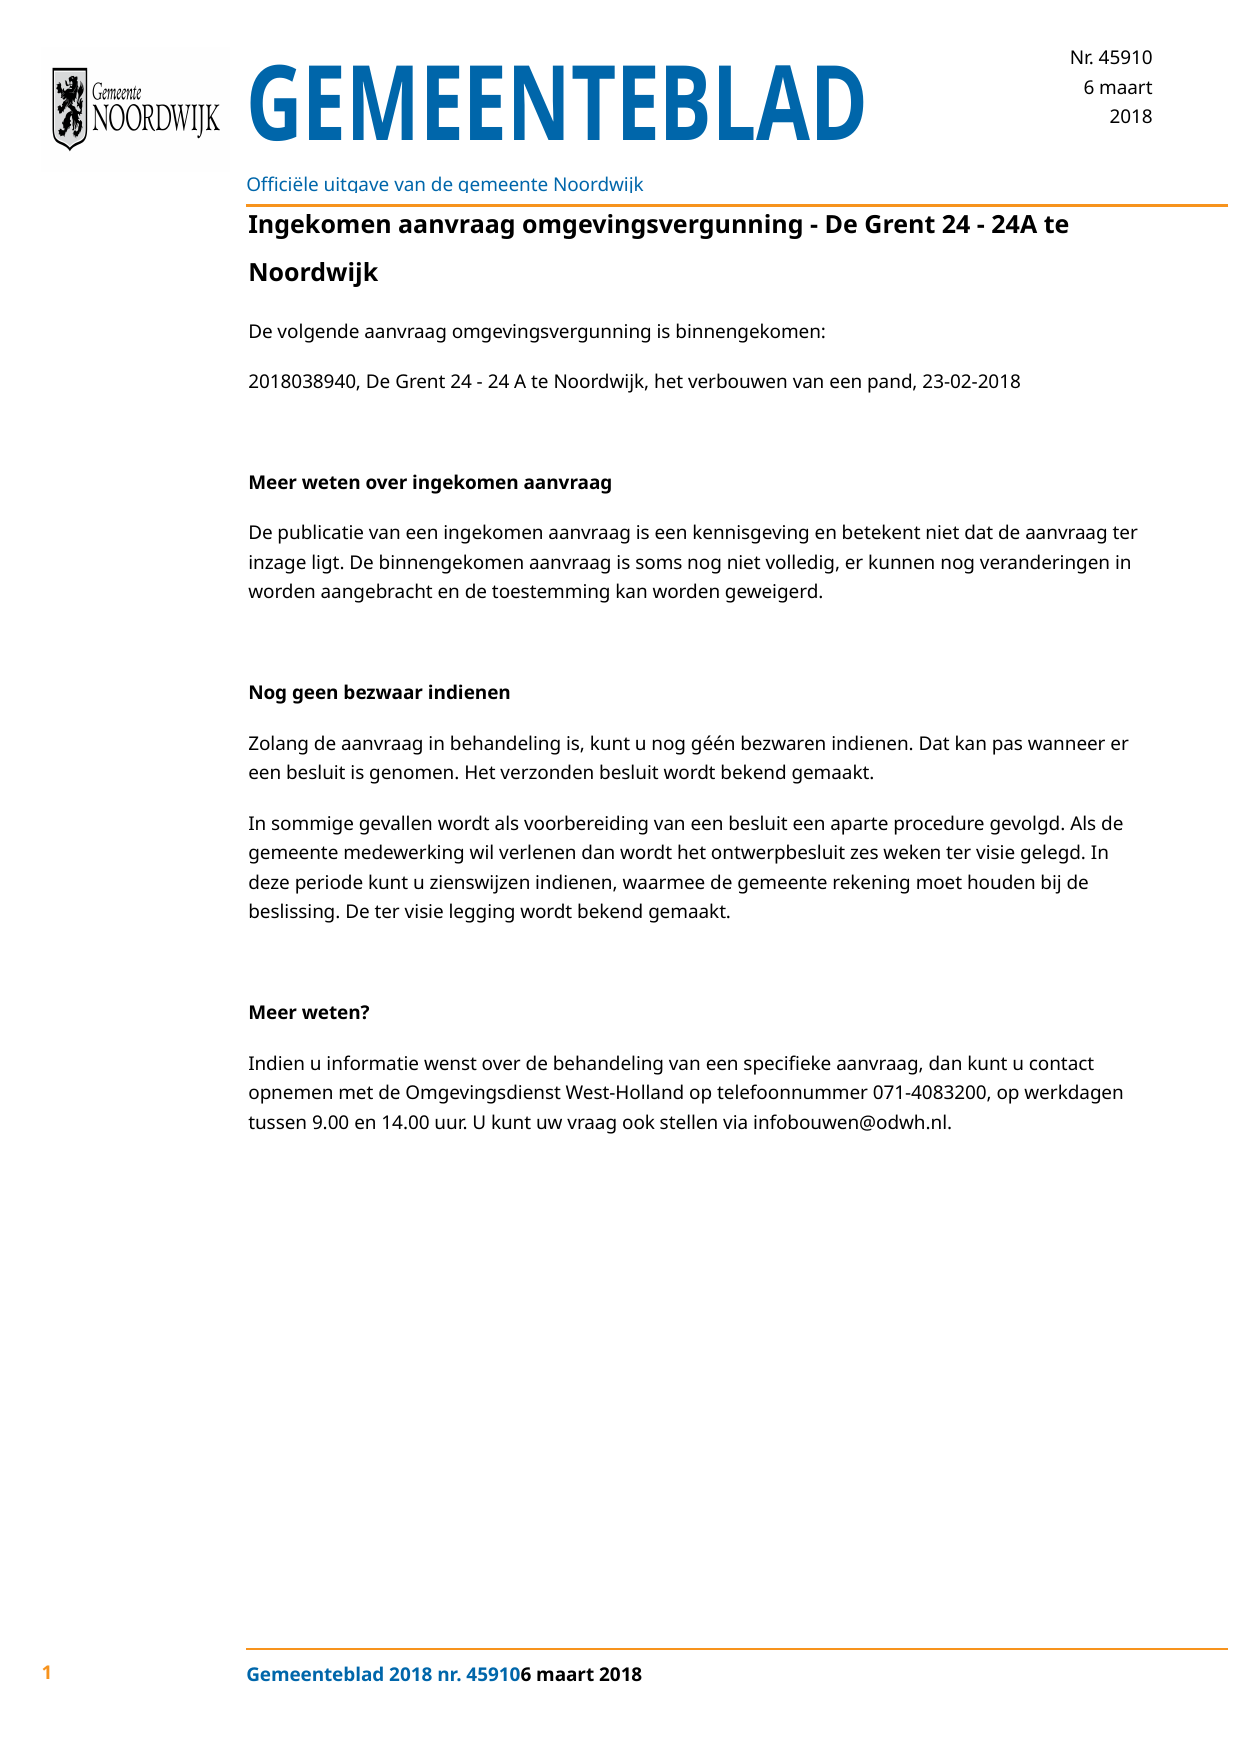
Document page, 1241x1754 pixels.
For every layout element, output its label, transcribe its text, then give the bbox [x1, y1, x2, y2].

text Nog geen bezwaar indienen [248, 679, 1152, 705]
picture [41, 47, 231, 172]
text Ingekomen aanvraag omgevingsvergunning - De Grent 24 - 24A te Noordwijk [248, 207, 1152, 288]
text Meer weten? [248, 999, 1152, 1025]
text 2018038940, De Grent 24 - 24 A te Noordwijk, het verbouwen van een pand, 23-02-2018 [248, 368, 1152, 394]
text Zolang de aanvraag in behandeling is, kunt u nog géén bezwaren indienen. Dat kan pas wanneer er een besluit is genomen. Het verzonden besluit wordt bekend gemaakt. [248, 730, 1152, 785]
text In sommige gevallen wordt als voorbereiding van een besluit een aparte procedure gevolgd. Als de gemeente medewerking wil verlenen dan wordt het ontwerpbesluit zes weken ter visie gelegd. In deze periode kunt u zienswijzen indienen, waarmee de gemeente rekening moet houden bij de beslissing. De ter visie legging wordt bekend gemaakt. [248, 810, 1152, 924]
text De volgende aanvraag omgevingsvergunning is binnengekomen: [248, 318, 1152, 344]
text De publicatie van een ingekomen aanvraag is een kennisgeving en betekent niet dat de aanvraag ter inzage ligt. De binnengekomen aanvraag is soms nog niet volledig, er kunnen nog veranderingen in worden aangebracht en de toestemming kan worden geweigerd. [248, 519, 1152, 604]
text Indien u informatie wenst over de behandeling van een specifieke aanvraag, dan kunt u contact opnemen met de Omgevingsdienst West-Holland op telefoonnummer 071-4083200, op werkdagen tussen 9.00 en 14.00 uur. U kunt uw vraag ook stellen via infobouwen@odwh.nl. [248, 1050, 1152, 1135]
text Meer weten over ingekomen aanvraag [248, 469, 1152, 495]
